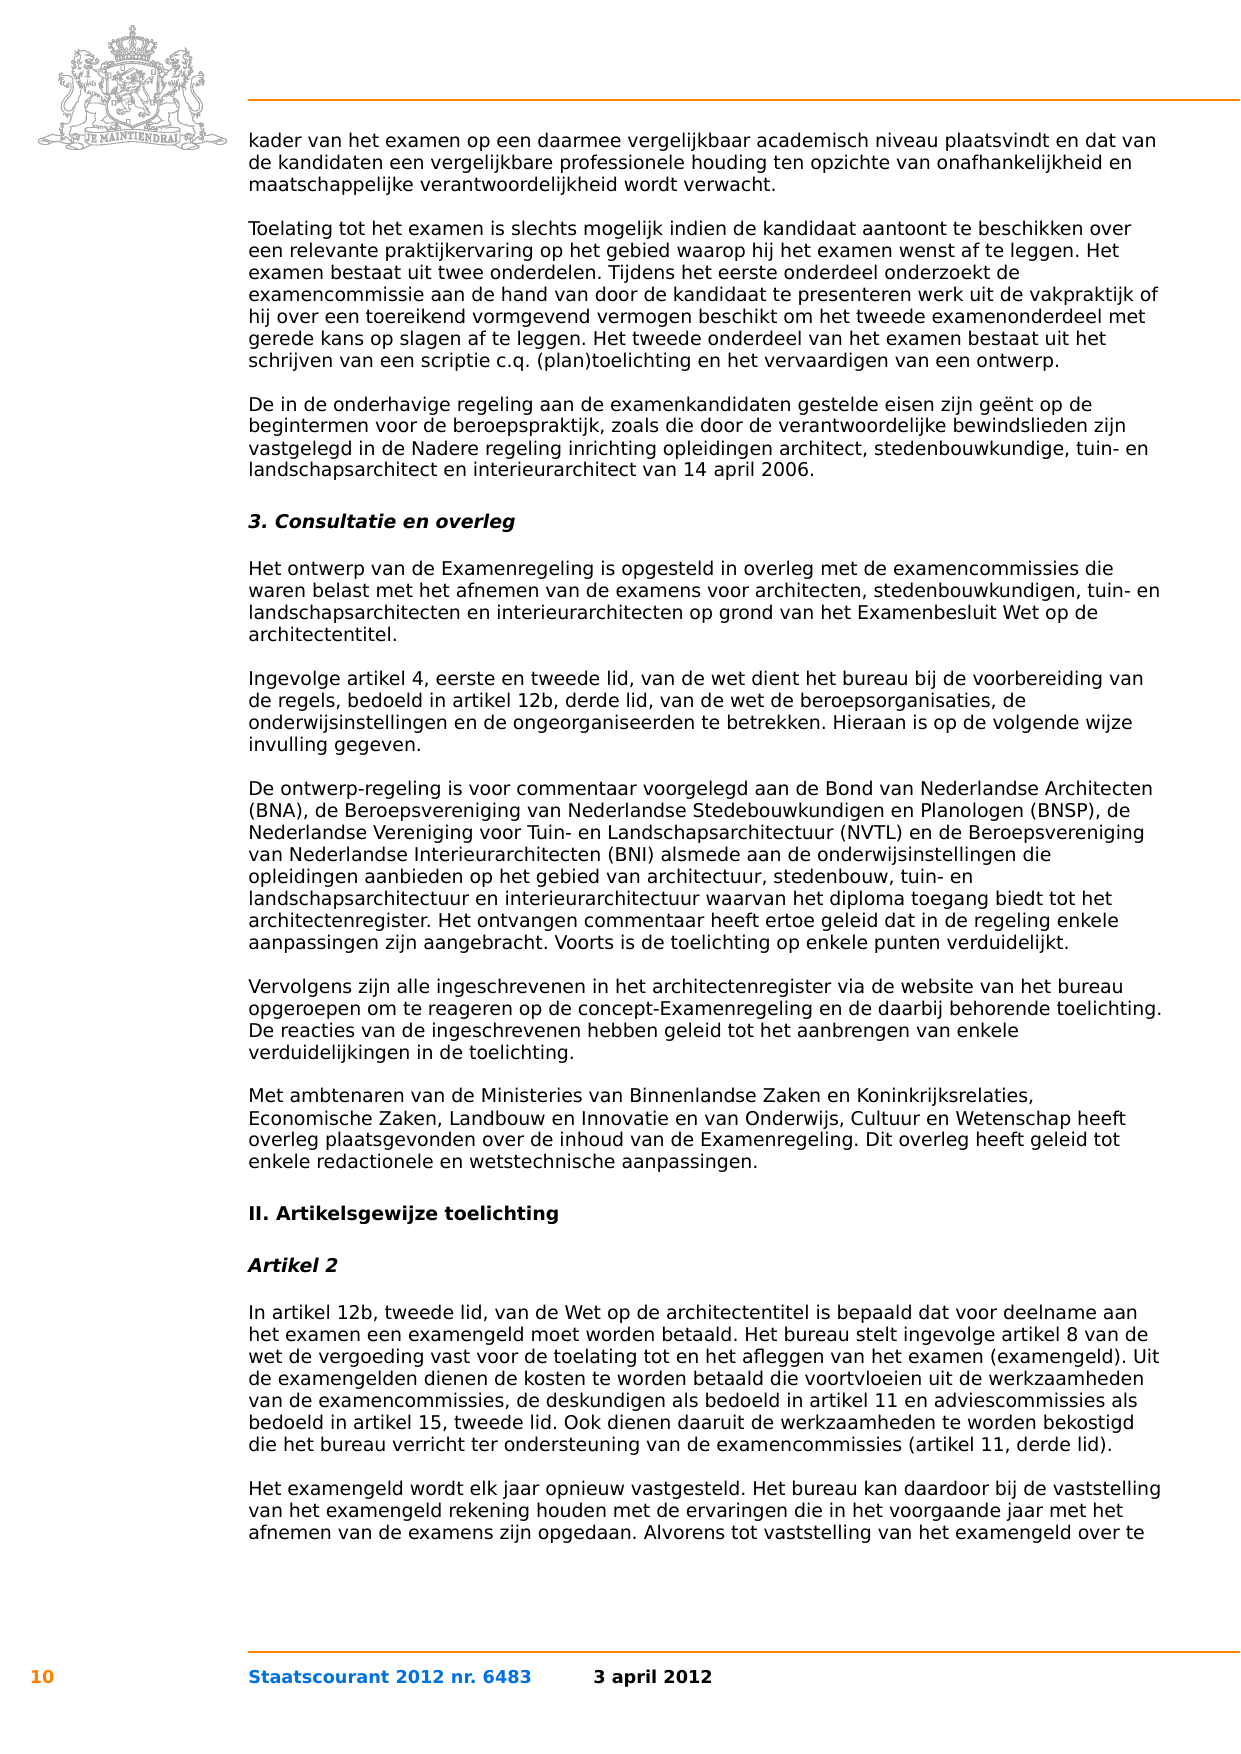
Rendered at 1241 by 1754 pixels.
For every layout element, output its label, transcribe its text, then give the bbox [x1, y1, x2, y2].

subtitle II. Artikelsgewijze toelichting [248, 1203, 1163, 1225]
text Met ambtenaren van de Ministeries van Binnenlandse Zaken en Koninkrijksrelaties, Economische Zaken, Landbouw en Innovatie en van Onderwijs, Cultuur en Wetenschap heeft overleg plaatsgevonden over de inhoud van de Examenregeling. Dit overleg heeft geleid tot enkele redactionele en wetstechnische aanpassingen. [248, 1085, 1163, 1173]
text Ingevolge artikel 4, eerste en tweede lid, van de wet dient het bureau bij de voorbereiding van de regels, bedoeld in artikel 12b, derde lid, van de wet de beroepsorganisaties, de onderwijsinstellingen en de ongeorganiseerden te betrekken. Hieraan is op de volgende wijze invulling gegeven. [248, 668, 1163, 756]
text De in de onderhavige regeling aan de examenkandidaten gestelde eisen zijn geënt op de begintermen voor de beroepspraktijk, zoals die door de verantwoordelijke bewindslieden zijn vastgelegd in de Nadere regeling inrichting opleidingen architect, stedenbouwkundige, tuin- en landschapsarchitect en interieurarchitect van 14 april 2006. [248, 393, 1163, 481]
subtitle Artikel 2 [248, 1255, 1163, 1277]
text Het examengeld wordt elk jaar opnieuw vastgesteld. Het bureau kan daardoor bij de vaststelling van het examengeld rekening houden met de ervaringen die in het voorgaande jaar met het afnemen van de examens zijn opgedaan. Alvorens tot vaststelling van het examengeld over te [248, 1478, 1163, 1544]
picture [38, 25, 227, 150]
text Toelating tot het examen is slechts mogelijk indien de kandidaat aantoont te beschikken over een relevante praktijkervaring op het gebied waarop hij het examen wenst af te leggen. Het examen bestaat uit twee onderdelen. Tijdens het eerste onderdeel onderzoekt de examencommissie aan de hand van door de kandidaat te presenteren werk uit de vakpraktijk of hij over een toereikend vormgevend vermogen beschikt om het tweede examenonderdeel met gerede kans op slagen af te leggen. Het tweede onderdeel van het examen bestaat uit het schrijven van een scriptie c.q. (plan)toelichting en het vervaardigen van een ontwerp. [248, 218, 1163, 372]
text Vervolgens zijn alle ingeschrevenen in het architectenregister via de website van het bureau opgeroepen om te reageren op de concept-Examenregeling en de daarbij behorende toelichting. De reacties van de ingeschrevenen hebben geleid tot het aanbrengen van enkele verduidelijkingen in de toelichting. [248, 976, 1163, 1063]
text De ontwerp-regeling is voor commentaar voorgelegd aan de Bond van Nederlandse Architecten (BNA), de Beroepsvereniging van Nederlandse Stedebouwkundigen en Planologen (BNSP), de Nederlandse Vereniging voor Tuin- en Landschapsarchitectuur (NVTL) en de Beroepsvereniging van Nederlandse Interieurarchitecten (BNI) alsmede aan de onderwijsinstellingen die opleidingen aanbieden op het gebied van architectuur, stedenbouw, tuin- en landschapsarchitectuur en interieurarchitectuur waarvan het diploma toegang biedt tot het architectenregister. Het ontvangen commentaar heeft ertoe geleid dat in de regeling enkele aanpassingen zijn aangebracht. Voorts is de toelichting op enkele punten verduidelijkt. [248, 778, 1163, 954]
text Het ontwerp van de Examenregeling is opgesteld in overleg met de examencommissies die waren belast met het afnemen van de examens voor architecten, stedenbouwkundigen, tuin- en landschapsarchitecten en interieurarchitecten op grond van het Examenbesluit Wet op de architectentitel. [248, 558, 1163, 646]
text kader van het examen op een daarmee vergelijkbaar academisch niveau plaatsvindt en dat van de kandidaten een vergelijkbare professionele houding ten opzichte van onafhankelijkheid en maatschappelijke verantwoordelijkheid wordt verwacht. [248, 130, 1163, 196]
subtitle 3. Consultatie en overleg [248, 511, 1163, 533]
text In artikel 12b, tweede lid, van de Wet op de architectentitel is bepaald dat voor deelname aan het examen een examengeld moet worden betaald. Het bureau stelt ingevolge artikel 8 van de wet de vergoeding vast voor de toelating tot en het afleggen van het examen (examengeld). Uit de examengelden dienen de kosten te worden betaald die voortvloeien uit de werkzaamheden van de examencommissies, de deskundigen als bedoeld in artikel 11 en adviescommissies als bedoeld in artikel 15, tweede lid. Ook dienen daaruit de werkzaamheden te worden bekostigd die het bureau verricht ter ondersteuning van de examencommissies (artikel 11, derde lid). [248, 1302, 1163, 1456]
